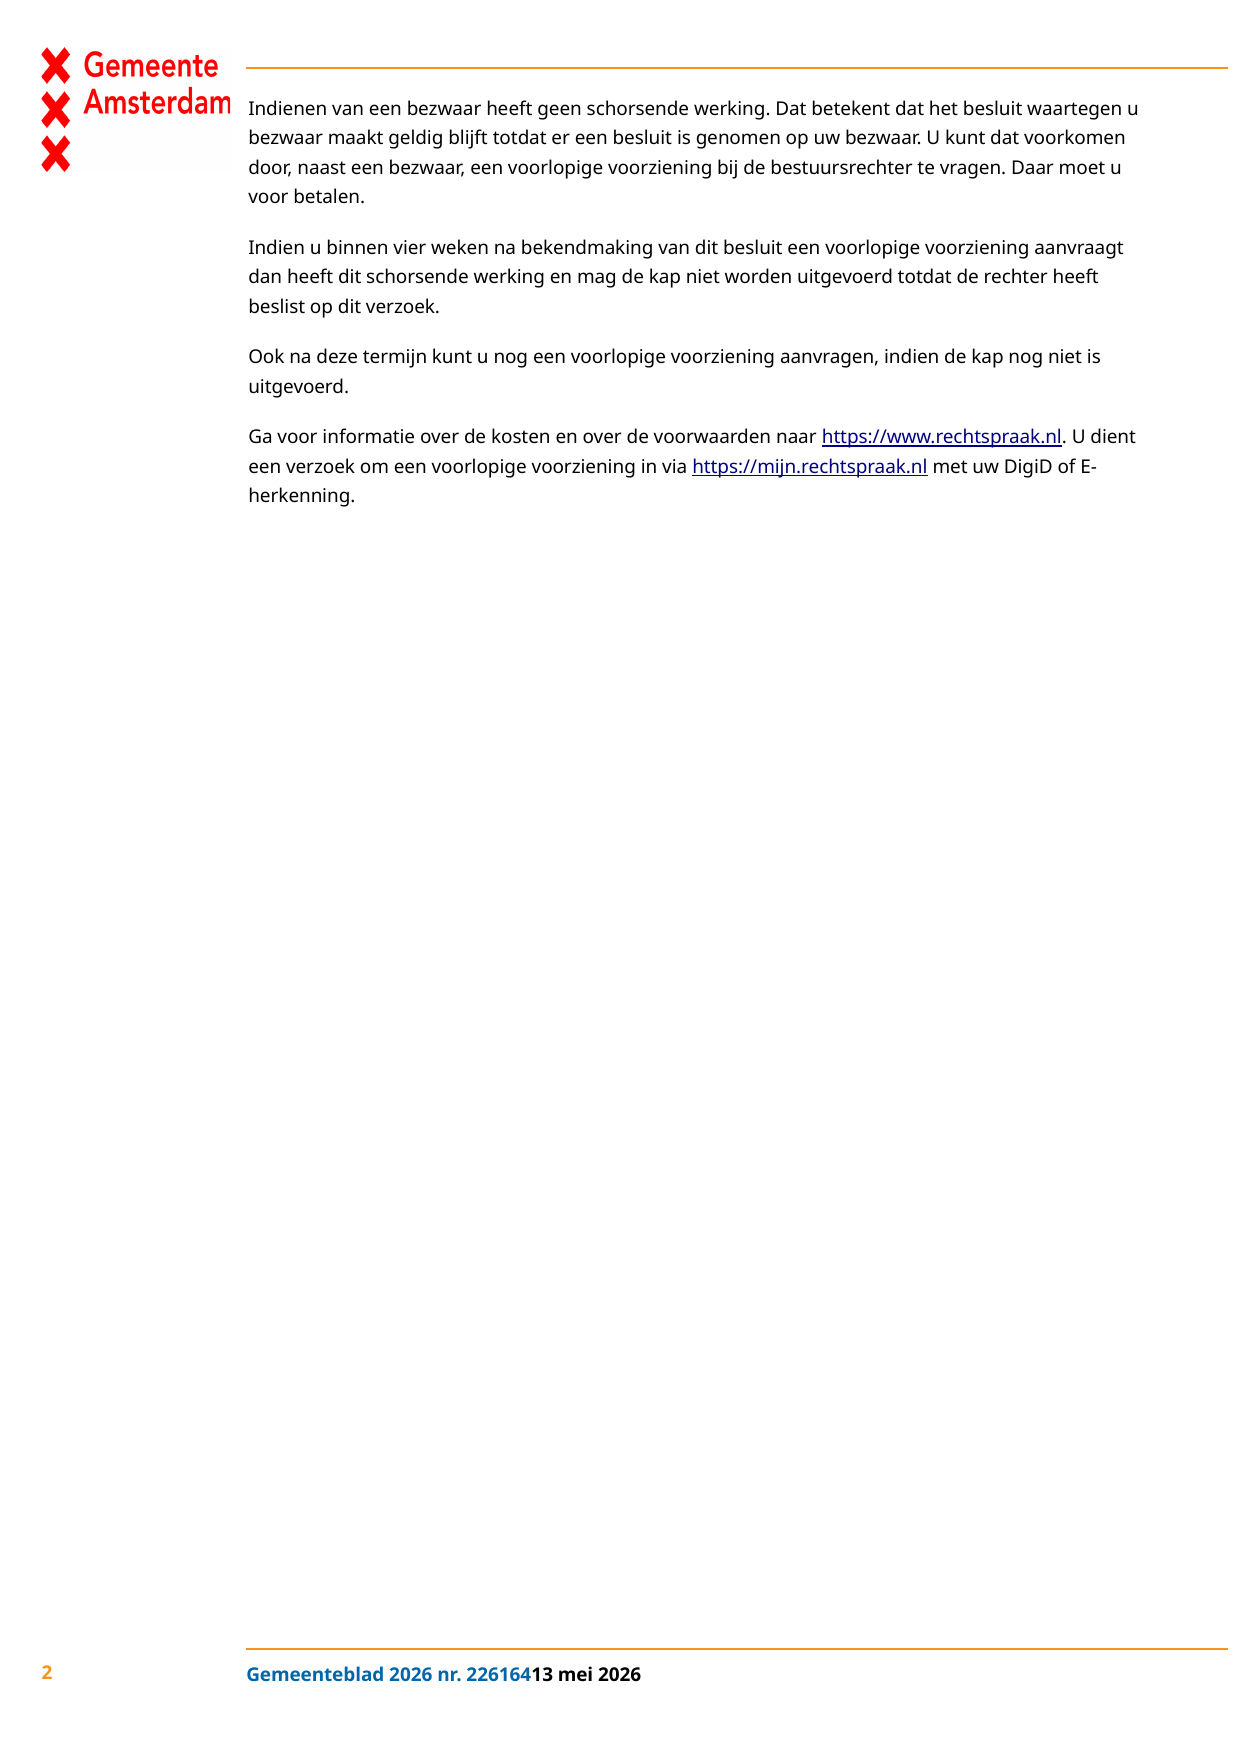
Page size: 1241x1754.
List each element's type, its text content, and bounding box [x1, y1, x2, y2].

text Ga voor informatie over de kosten en over de voorwaarden naar https://www.rechtspraak.nl. U dient een verzoek om een voorlopige voorziening in via https://mijn.rechtspraak.nl met uw DigiD of E-herkenning. [248, 423, 1152, 508]
picture [41, 47, 231, 172]
text Ook na deze termijn kunt u nog een voorlopige voorziening aanvragen, indien de kap nog niet is uitgevoerd. [248, 343, 1152, 399]
text Indien u binnen vier weken na bekendmaking van dit besluit een voorlopige voorziening aanvraagt dan heeft dit schorsende werking en mag de kap niet worden uitgevoerd totdat de rechter heeft beslist op dit verzoek. [248, 234, 1152, 319]
text Indienen van een bezwaar heeft geen schorsende werking. Dat betekent dat het besluit waartegen u bezwaar maakt geldig blijft totdat er een besluit is genomen op uw bezwaar. U kunt dat voorkomen door, naast een bezwaar, een voorlopige voorziening bij de bestuursrechter te vragen. Daar moet u voor betalen. [248, 95, 1152, 209]
